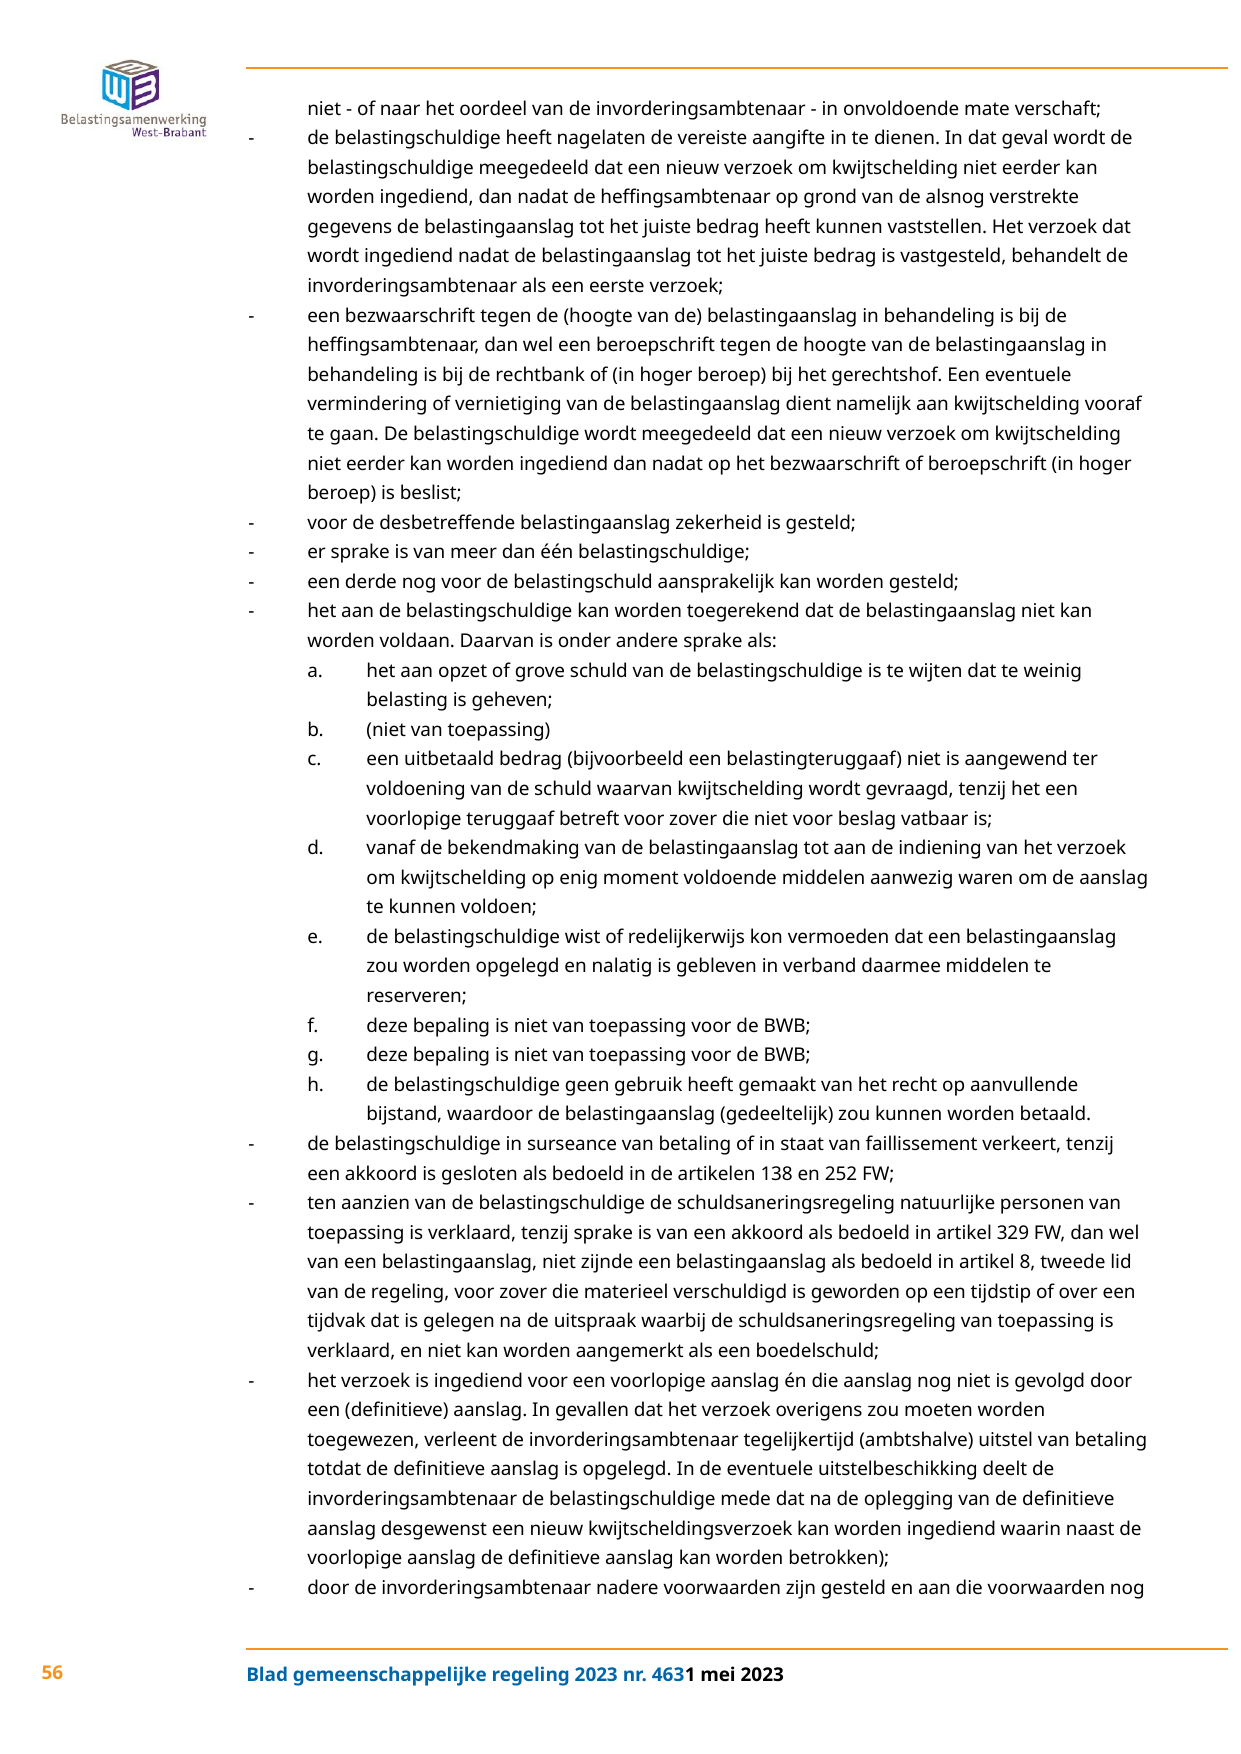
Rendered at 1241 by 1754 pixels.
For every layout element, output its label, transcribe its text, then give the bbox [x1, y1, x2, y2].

list een uitbetaald bedrag (bijvoorbeeld een belastingteruggaaf) niet is aangewend ter voldoening van de schuld waarvan kwijtschelding wordt gevraagd, tenzij het een voorlopige teruggaaf betreft voor zover die niet voor beslag vatbaar is; [307, 746, 1152, 831]
list de belastingschuldige in surseance van betaling of in staat van faillissement verkeert, tenzij een akkoord is gesloten als bedoeld in de artikelen 138 en 252 FW; [248, 1130, 1152, 1186]
list de belastingschuldige wist of redelijkerwijs kon vermoeden dat een belastingaanslag zou worden opgelegd en nalatig is gebleven in verband daarmee middelen te reserveren; [307, 923, 1152, 1008]
list niet - of naar het oordeel van de invorderingsambtenaar - in onvoldoende mate verschaft; [248, 95, 1152, 121]
list deze bepaling is niet van toepassing voor de BWB; [307, 1012, 1152, 1038]
list ten aanzien van de belastingschuldige de schuldsaneringsregeling natuurlijke personen van toepassing is verklaard, tenzij sprake is van een akkoord als bedoeld in artikel 329 FW, dan wel van een belastingaanslag, niet zijnde een belastingaanslag als bedoeld in artikel 8, tweede lid van de regeling, voor zover die materieel verschuldigd is geworden op een tijdstip of over een tijdvak dat is gelegen na de uitspraak waarbij de schuldsaneringsregeling van toepassing is verklaard, en niet kan worden aangemerkt als een boedelschuld; [248, 1189, 1152, 1363]
list de belastingschuldige geen gebruik heeft gemaakt van het recht op aanvullende bijstand, waardoor de belastingaanslag (gedeeltelijk) zou kunnen worden betaald. [307, 1071, 1152, 1126]
list het aan opzet of grove schuld van de belastingschuldige is te wijten dat te weinig belasting is geheven; [307, 657, 1152, 712]
list het verzoek is ingediend voor een voorlopige aanslag én die aanslag nog niet is gevolgd door een (definitieve) aanslag. In gevallen dat het verzoek overigens zou moeten worden toegewezen, verleent de invorderingsambtenaar tegelijkertijd (ambtshalve) uitstel van betaling totdat de definitieve aanslag is opgelegd. In de eventuele uitstelbeschikking deelt de invorderingsambtenaar de belastingschuldige mede dat na de oplegging van de definitieve aanslag desgewenst een nieuw kwijtscheldingsverzoek kan worden ingediend waarin naast de voorlopige aanslag de definitieve aanslag kan worden betrokken); [248, 1367, 1152, 1570]
list voor de desbetreffende belastingaanslag zekerheid is gesteld; [248, 509, 1152, 535]
list een derde nog voor de belastingschuld aansprakelijk kan worden gesteld; [248, 568, 1152, 594]
list een bezwaarschrift tegen de (hoogte van de) belastingaanslag in behandeling is bij de heffingsambtenaar, dan wel een beroepschrift tegen de hoogte van de belastingaanslag in behandeling is bij de rechtbank of (in hoger beroep) bij het gerechtshof. Een eventuele vermindering of vernietiging van de belastingaanslag dient namelijk aan kwijtschelding vooraf te gaan. De belastingschuldige wordt meegedeeld dat een nieuw verzoek om kwijtschelding niet eerder kan worden ingediend dan nadat op het bezwaarschrift of beroepschrift (in hoger beroep) is beslist; [248, 302, 1152, 505]
list (niet van toepassing) [307, 716, 1152, 742]
list deze bepaling is niet van toepassing voor de BWB; [307, 1041, 1152, 1067]
list door de invorderingsambtenaar nadere voorwaarden zijn gesteld en aan die voorwaarden nog [248, 1574, 1152, 1600]
picture [41, 47, 231, 172]
list het aan de belastingschuldige kan worden toegerekend dat de belastingaanslag niet kan worden voldaan. Daarvan is onder andere sprake als: [248, 598, 1152, 653]
list de belastingschuldige heeft nagelaten de vereiste aangifte in te dienen. In dat geval wordt de belastingschuldige meegedeeld dat een nieuw verzoek om kwijtschelding niet eerder kan worden ingediend, dan nadat de heffingsambtenaar op grond van de alsnog verstrekte gegevens de belastingaanslag tot het juiste bedrag heeft kunnen vaststellen. Het verzoek dat wordt ingediend nadat de belastingaanslag tot het juiste bedrag is vastgesteld, behandelt de invorderingsambtenaar als een eerste verzoek; [248, 124, 1152, 298]
list er sprake is van meer dan één belastingschuldige; [248, 538, 1152, 564]
list vanaf de bekendmaking van de belastingaanslag tot aan de indiening van het verzoek om kwijtschelding op enig moment voldoende middelen aanwezig waren om de aanslag te kunnen voldoen; [307, 834, 1152, 919]
